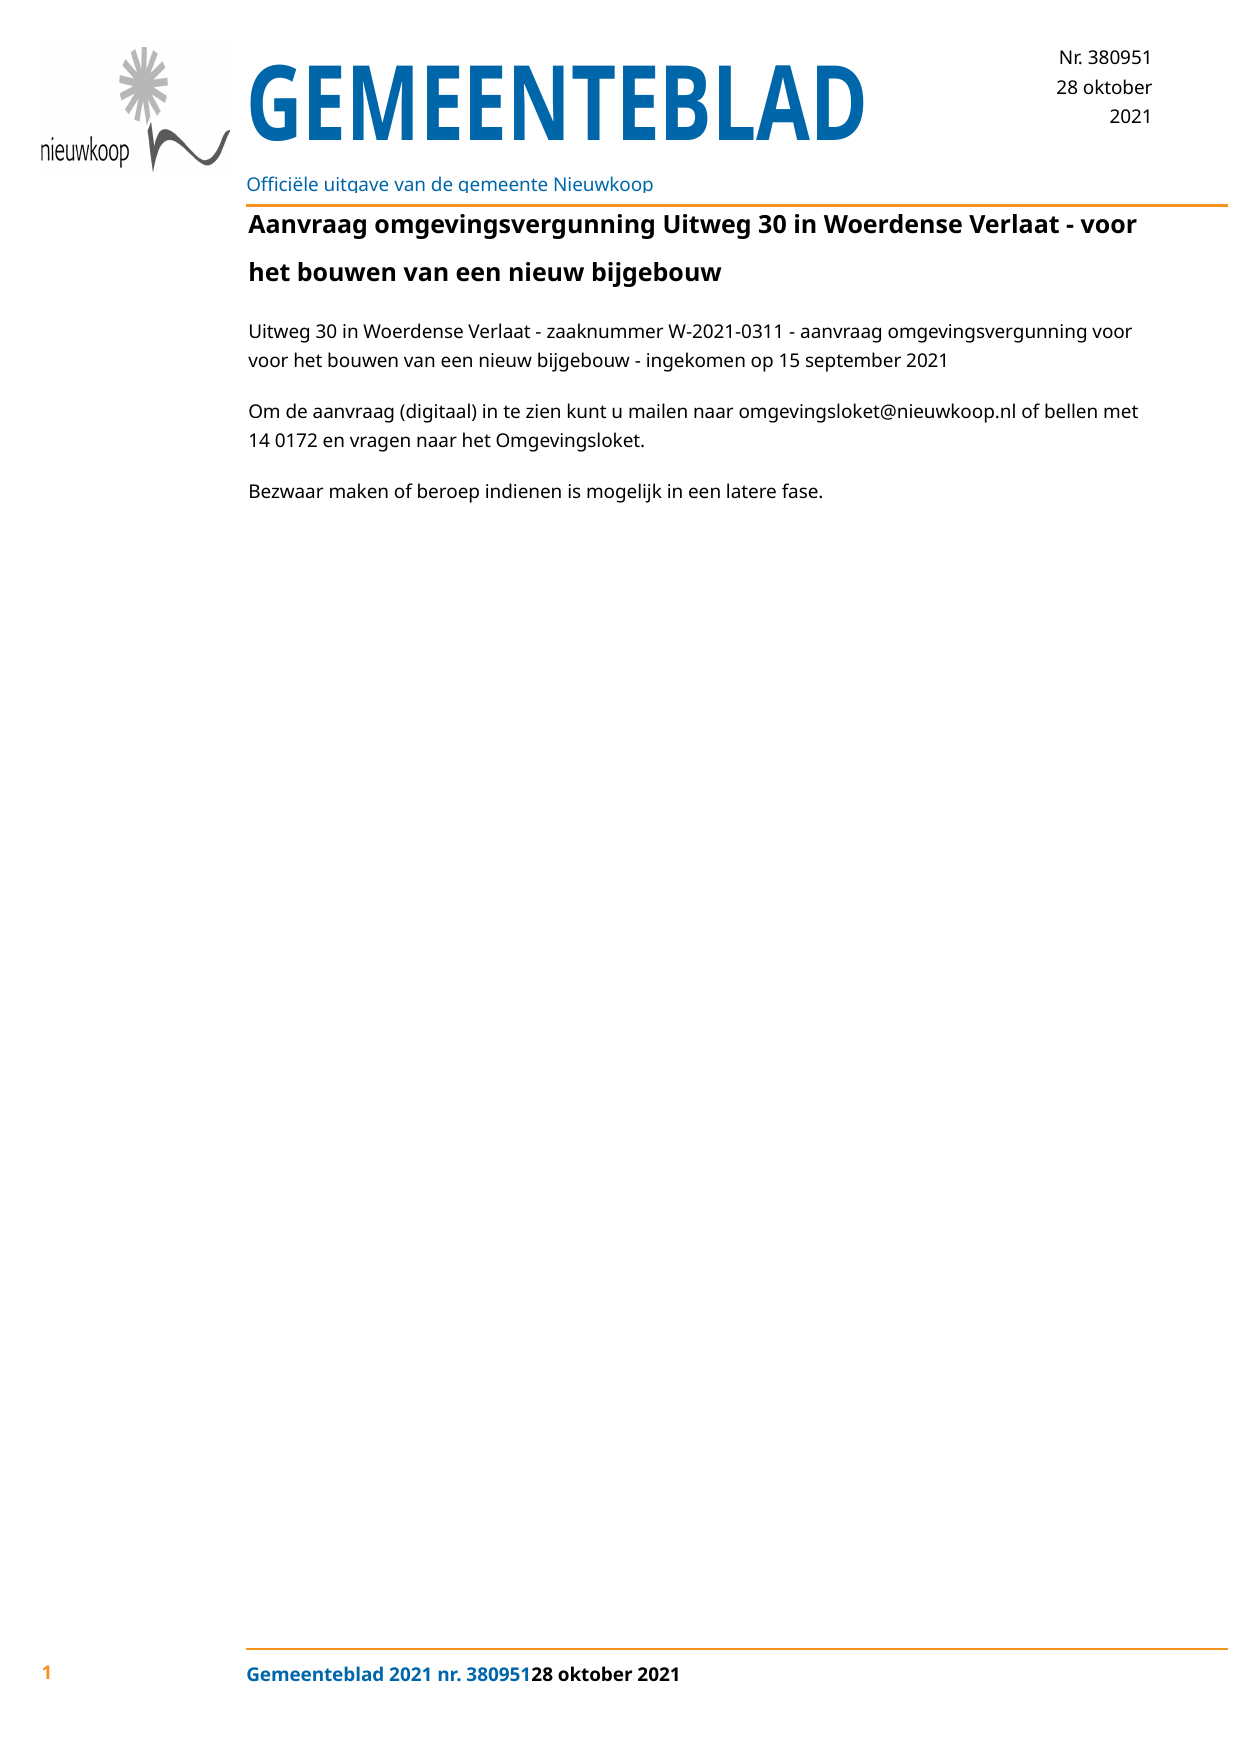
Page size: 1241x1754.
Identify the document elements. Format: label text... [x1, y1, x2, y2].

text Aanvraag omgevingsvergunning Uitweg 30 in Woerdense Verlaat - voor het bouwen van een nieuw bijgebouw [248, 207, 1152, 288]
text Om de aanvraag (digitaal) in te zien kunt u mailen naar omgevingsloket@nieuwkoop.nl of bellen met 14 0172 en vragen naar het Omgevingsloket. [248, 398, 1152, 453]
text Bezwaar maken of beroep indienen is mogelijk in een latere fase. [248, 478, 1152, 504]
picture [41, 47, 231, 172]
text Uitweg 30 in Woerdense Verlaat - zaaknummer W-2021-0311 - aanvraag omgevingsvergunning voor voor het bouwen van een nieuw bijgebouw - ingekomen op 15 september 2021 [248, 318, 1152, 373]
